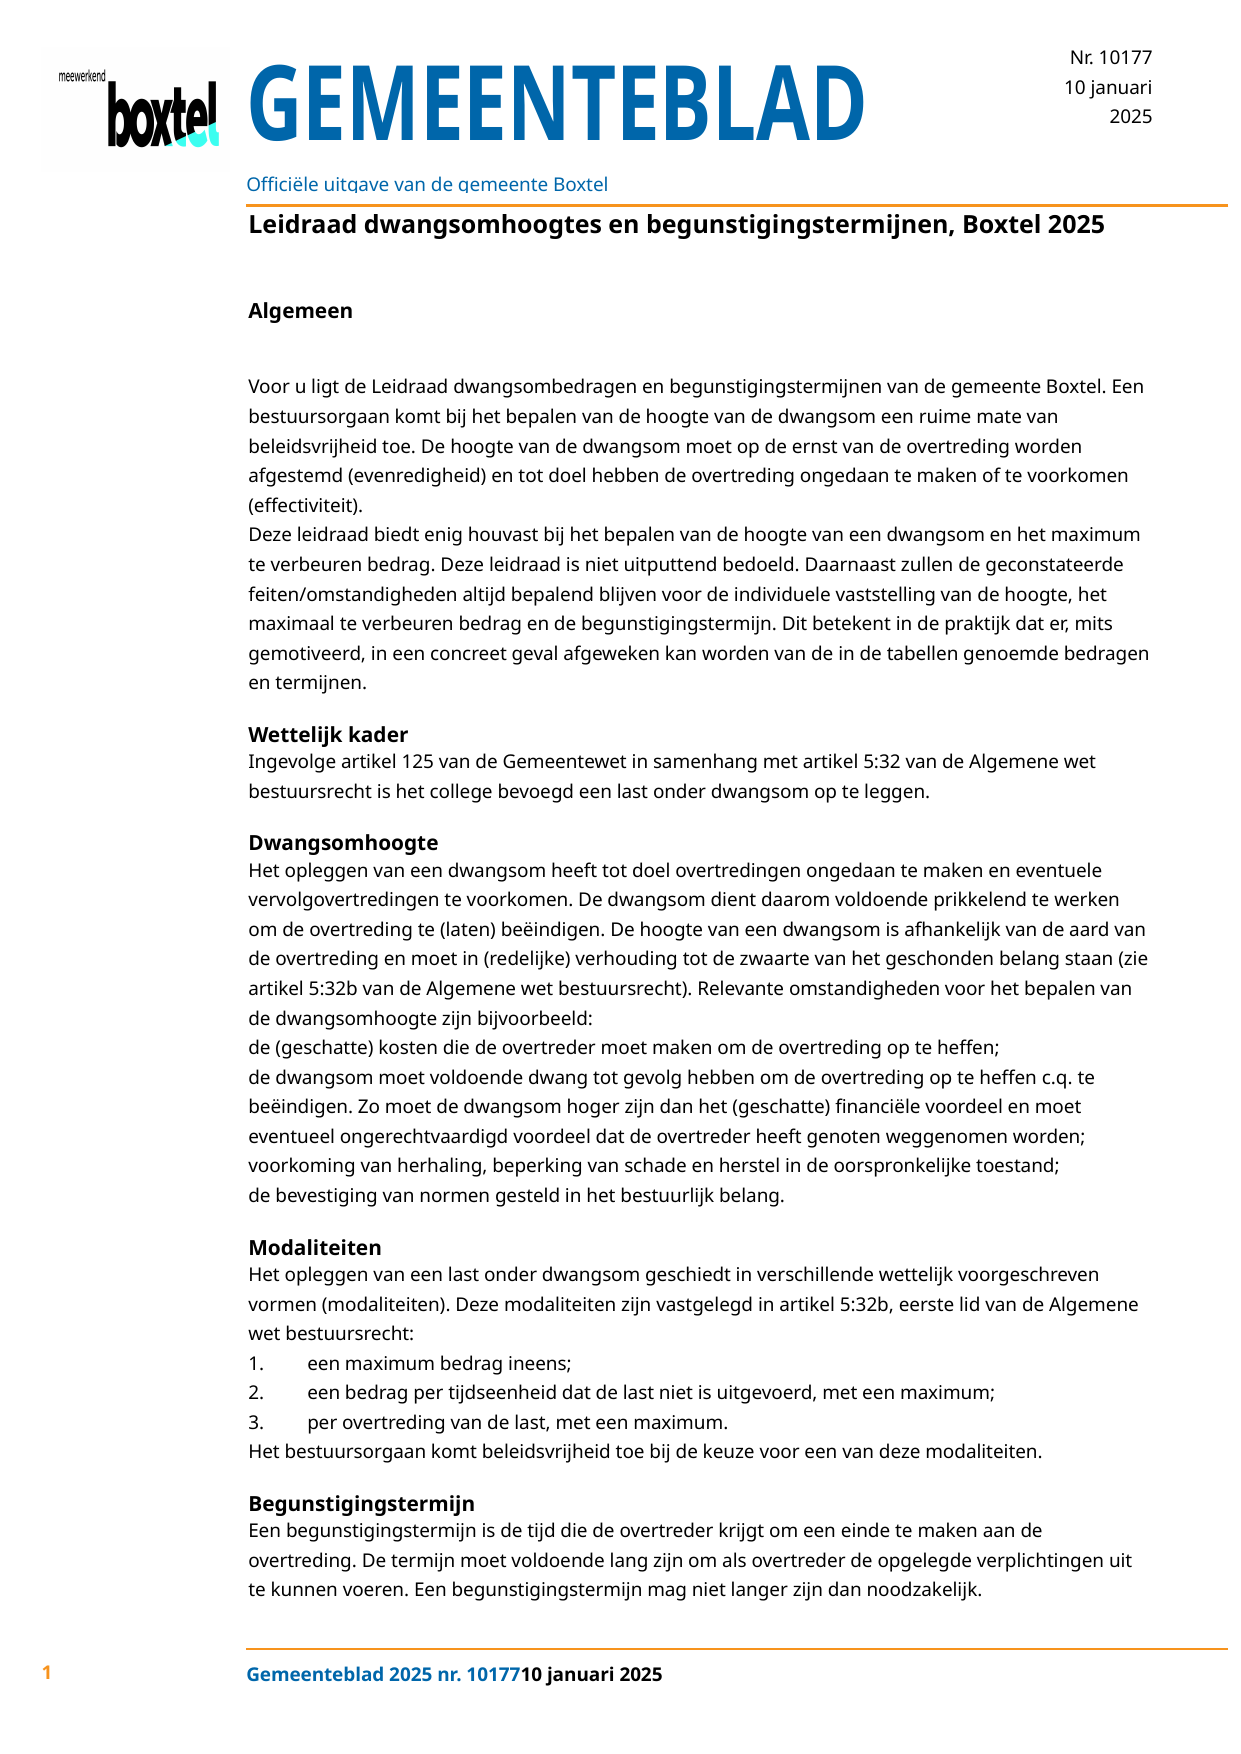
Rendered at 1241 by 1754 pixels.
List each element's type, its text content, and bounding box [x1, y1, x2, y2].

picture [41, 47, 231, 172]
text Leidraad dwangsomhoogtes en begunstigingstermijnen, Boxtel 2025 [248, 207, 1152, 241]
text Voor u ligt de Leidraad dwangsombedragen en begunstigingstermijnen van de gemeente Boxtel. Een bestuursorgaan komt bij het bepalen van de hoogte van de dwangsom een ruime mate van beleidsvrijheid toe. De hoogte van de dwangsom moet op de ernst van de overtreding worden afgestemd (evenredigheid) en tot doel hebben de overtreding ongedaan te maken of te voorkomen (effectiviteit). [248, 374, 1152, 518]
text Ingevolge artikel 125 van de Gemeentewet in samenhang met artikel 5:32 van de Algemene wet bestuursrecht is het college bevoegd een last onder dwangsom op te leggen. [248, 748, 1152, 804]
text de (geschatte) kosten die de overtreder moet maken om de overtreding op te heffen; [248, 1034, 1152, 1060]
text Modaliteiten [248, 1233, 1152, 1261]
text Het bestuursorgaan komt beleidsvrijheid toe bij de keuze voor een van deze modaliteiten. [248, 1439, 1152, 1464]
text Een begunstigingstermijn is de tijd die de overtreder krijgt om een einde te maken aan de overtreding. De termijn moet voldoende lang zijn om als overtreder de opgelegde verplichtingen uit te kunnen voeren. Een begunstigingstermijn mag niet langer zijn dan noodzakelijk. [248, 1517, 1152, 1602]
text Algemeen [248, 296, 1152, 324]
text voorkoming van herhaling, beperking van schade en herstel in de oorspronkelijke toestand; [248, 1153, 1152, 1178]
text Deze leidraad biedt enig houvast bij het bepalen van de hoogte van een dwangsom en het maximum te verbeuren bedrag. Deze leidraad is niet uitputtend bedoeld. Daarnaast zullen de geconstateerde feiten/omstandigheden altijd bepalend blijven voor de individuele vaststelling van de hoogte, het maximaal te verbeuren bedrag en de begunstigingstermijn. Dit betekent in de praktijk dat er, mits gemotiveerd, in een concreet geval afgeweken kan worden van de in de tabellen genoemde bedragen en termijnen. [248, 522, 1152, 695]
list een bedrag per tijdseenheid dat de last niet is uitgevoerd, met een maximum; [248, 1379, 1152, 1405]
text Wettelijk kader [248, 720, 1152, 748]
text Dwangsomhoogte [248, 828, 1152, 857]
text Begunstigingstermijn [248, 1489, 1152, 1517]
text de dwangsom moet voldoende dwang tot gevolg hebben om de overtreding op te heffen c.q. te beëindigen. Zo moet de dwangsom hoger zijn dan het (geschatte) financiële voordeel en moet eventueel ongerechtvaardigd voordeel dat de overtreder heeft genoten weggenomen worden; [248, 1064, 1152, 1149]
text Het opleggen van een last onder dwangsom geschiedt in verschillende wettelijk voorgeschreven vormen (modaliteiten). Deze modaliteiten zijn vastgelegd in artikel 5:32b, eerste lid van de Algemene wet bestuursrecht: [248, 1261, 1152, 1346]
list een maximum bedrag ineens; [248, 1350, 1152, 1376]
list per overtreding van de last, met een maximum. [248, 1409, 1152, 1435]
text de bevestiging van normen gesteld in het bestuurlijk belang. [248, 1182, 1152, 1208]
text Het opleggen van een dwangsom heeft tot doel overtredingen ongedaan te maken en eventuele vervolgovertredingen te voorkomen. De dwangsom dient daarom voldoende prikkelend te werken om de overtreding te (laten) beëindigen. De hoogte van een dwangsom is afhankelijk van de aard van de overtreding en moet in (redelijke) verhouding tot de zwaarte van het geschonden belang staan (zie artikel 5:32b van de Algemene wet bestuursrecht). Relevante omstandigheden voor het bepalen van de dwangsomhoogte zijn bijvoorbeeld: [248, 857, 1152, 1031]
